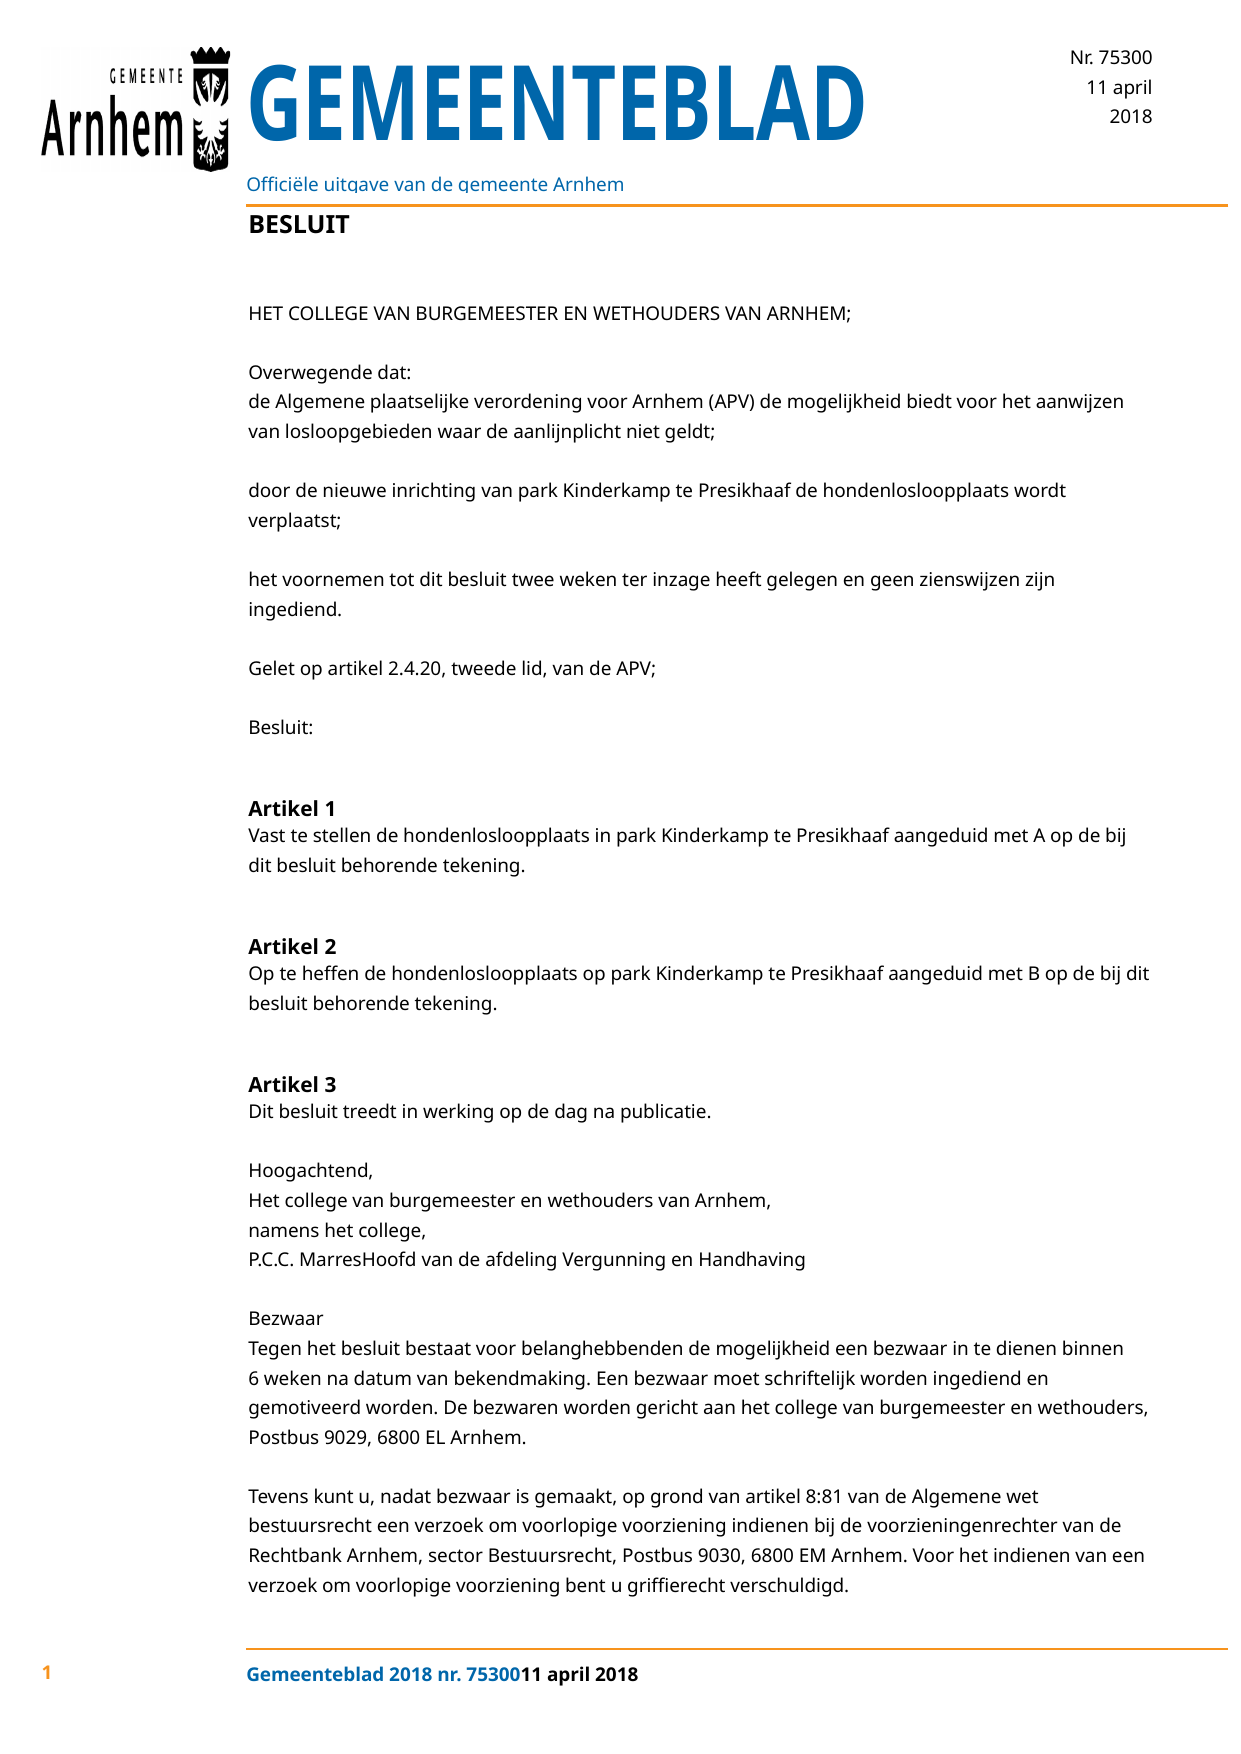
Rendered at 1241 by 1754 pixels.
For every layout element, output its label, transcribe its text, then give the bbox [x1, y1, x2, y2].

text P.C.C. MarresHoofd van de afdeling Vergunning en Handhaving [248, 1246, 1152, 1272]
text Bezwaar [248, 1306, 1152, 1331]
text het voornemen tot dit besluit twee weken ter inzage heeft gelegen en geen zienswijzen zijn ingediend. [248, 566, 1152, 621]
text Vast te stellen de hondenlosloopplaats in park Kinderkamp te Presikhaaf aangeduid met A op de bij dit besluit behorende tekening. [248, 822, 1152, 878]
text Dit besluit treedt in werking op de dag na publicatie. [248, 1098, 1152, 1124]
text Tevens kunt u, nadat bezwaar is gemaakt, op grond van artikel 8:81 van de Algemene wet bestuursrecht een verzoek om voorlopige voorziening indienen bij de voorzieningenrechter van de Rechtbank Arnhem, sector Bestuursrecht, Postbus 9030, 6800 EM Arnhem. Voor het indienen van een verzoek om voorlopige voorziening bent u griffierecht verschuldigd. [248, 1483, 1152, 1598]
text Artikel 3 [248, 1070, 1152, 1098]
text Het college van burgemeester en wethouders van Arnhem, [248, 1187, 1152, 1213]
text door de nieuwe inrichting van park Kinderkamp te Presikhaaf de hondenlosloopplaats wordt verplaatst; [248, 477, 1152, 533]
text de Algemene plaatselijke verordening voor Arnhem (APV) de mogelijkheid biedt voor het aanwijzen van losloopgebieden waar de aanlijnplicht niet geldt; [248, 389, 1152, 444]
text Hoogachtend, [248, 1158, 1152, 1183]
text Overwegende dat: [248, 359, 1152, 385]
text Artikel 2 [248, 932, 1152, 961]
text namens het college, [248, 1217, 1152, 1243]
text Tegen het besluit bestaat voor belanghebbenden de mogelijkheid een bezwaar in te dienen binnen [248, 1335, 1152, 1361]
picture [41, 47, 231, 172]
text Gelet op artikel 2.4.20, tweede lid, van de APV; [248, 655, 1152, 681]
text Besluit: [248, 714, 1152, 740]
text BESLUIT [248, 207, 1152, 241]
text HET COLLEGE VAN BURGEMEESTER EN WETHOUDERS VAN ARNHEM; [248, 300, 1152, 326]
text Artikel 1 [248, 794, 1152, 822]
text 6 weken na datum van bekendmaking. Een bezwaar moet schriftelijk worden ingediend en gemotiveerd worden. De bezwaren worden gericht aan het college van burgemeester en wethouders, Postbus 9029, 6800 EL Arnhem. [248, 1365, 1152, 1450]
text Op te heffen de hondenlosloopplaats op park Kinderkamp te Presikhaaf aangeduid met B op de bij dit besluit behorende tekening. [248, 961, 1152, 1016]
